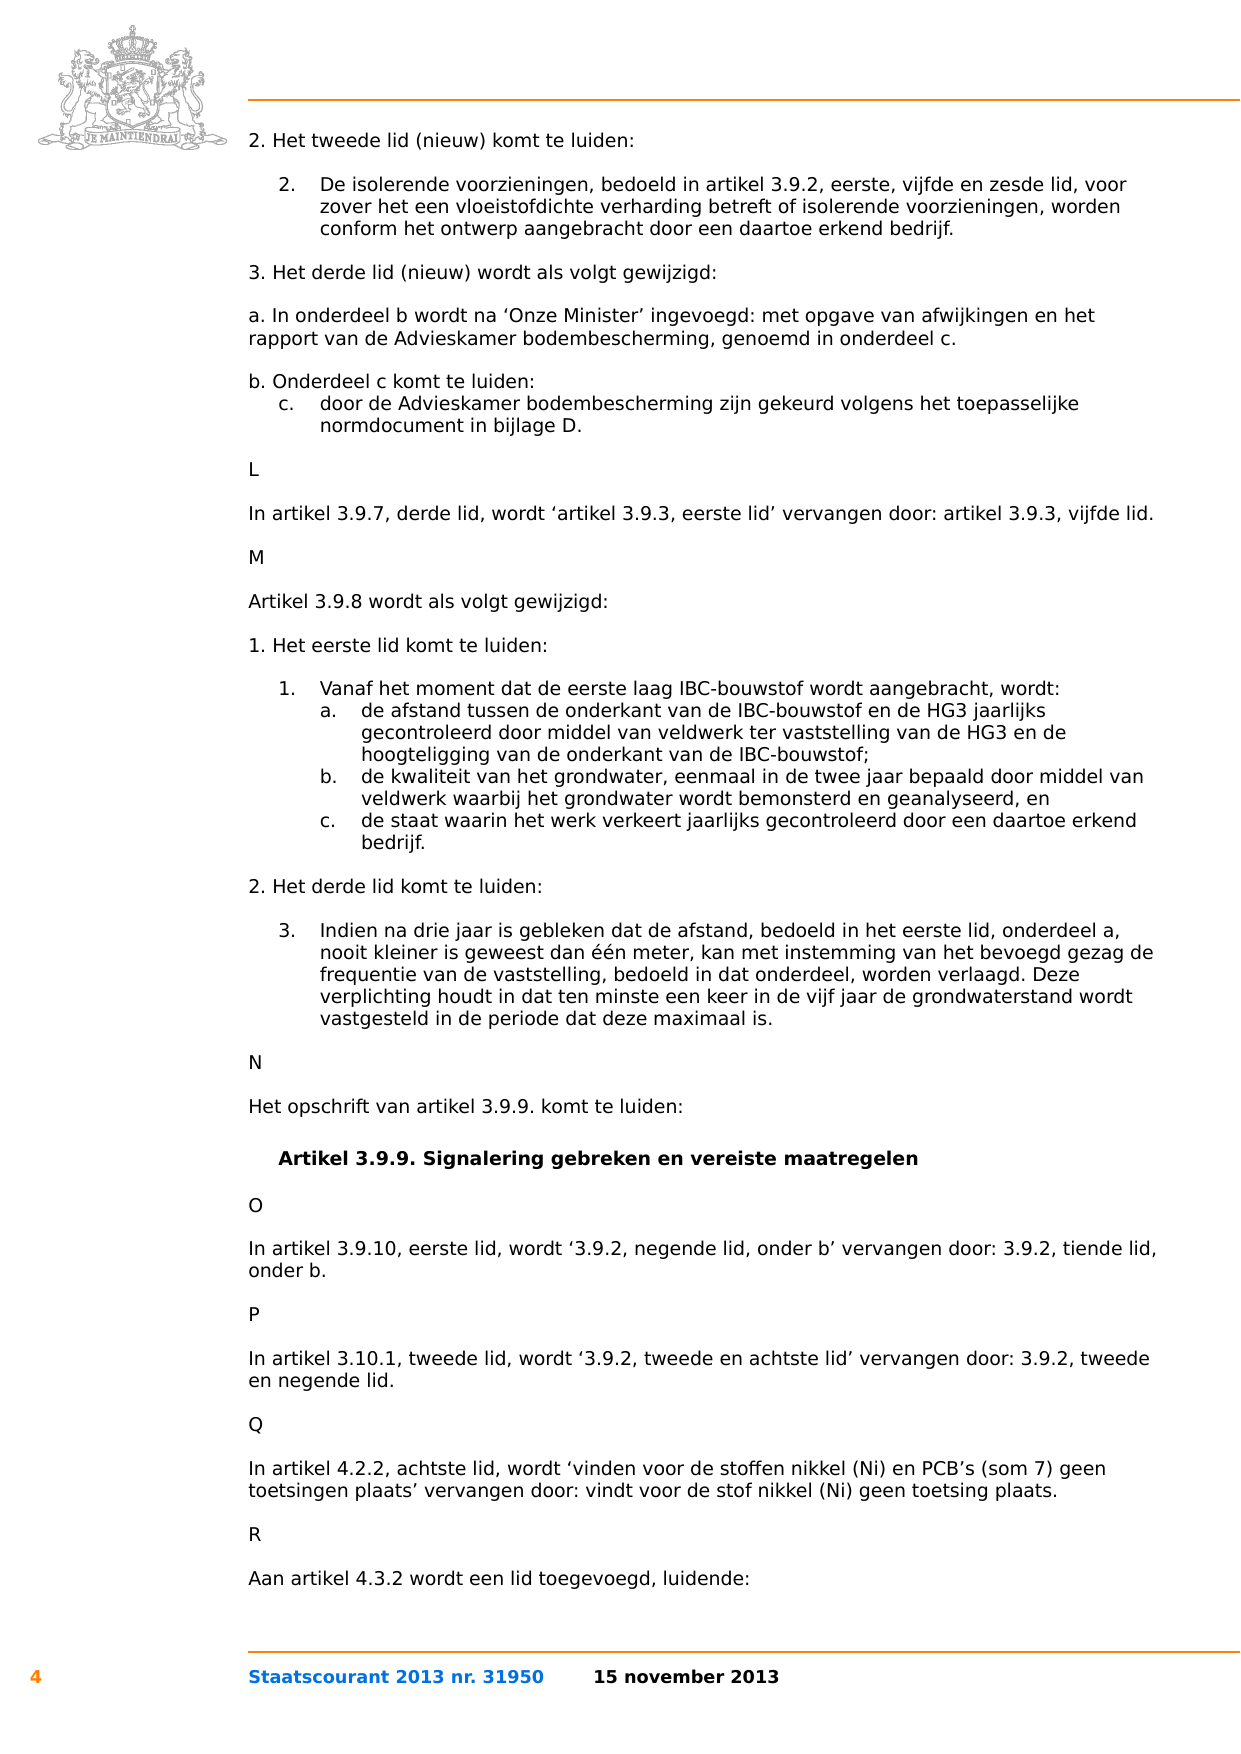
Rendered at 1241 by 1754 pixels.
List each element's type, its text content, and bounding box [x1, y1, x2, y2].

text In artikel 4.2.2, achtste lid, wordt ‘vinden voor de stoffen nikkel (Ni) en PCB’s (som 7) geen toetsingen plaats’ vervangen door: vindt voor de stof nikkel (Ni) geen toetsing plaats. [248, 1458, 1163, 1502]
text M [248, 547, 1163, 569]
text P [248, 1304, 1163, 1326]
text 3. Indien na drie jaar is gebleken dat de afstand, bedoeld in het eerste lid, onderdeel a, nooit kleiner is geweest dan één meter, kan met instemming van het bevoegd gezag de frequentie van de vaststelling, bedoeld in dat onderdeel, worden verlaagd. Deze verplichting houdt in dat ten minste een keer in de vijf jaar de grondwaterstand wordt vastgesteld in de periode dat deze maximaal is. [278, 920, 1163, 1030]
text In artikel 3.9.10, eerste lid, wordt ‘3.9.2, negende lid, onder b’ vervangen door: 3.9.2, tiende lid, onder b. [248, 1238, 1163, 1282]
text 1. Vanaf het moment dat de eerste laag IBC-bouwstof wordt aangebracht, wordt: [278, 678, 1163, 700]
text In artikel 3.10.1, tweede lid, wordt ‘3.9.2, tweede en achtste lid’ vervangen door: 3.9.2, tweede en negende lid. [248, 1348, 1163, 1392]
text R [248, 1523, 1163, 1546]
text O [248, 1194, 1163, 1216]
text c. de staat waarin het werk verkeert jaarlijks gecontroleerd door een daartoe erkend bedrijf. [319, 810, 1163, 854]
text a. de afstand tussen de onderkant van de IBC-bouwstof en de HG3 jaarlijks gecontroleerd door middel van veldwerk ter vaststelling van de HG3 en de hoogteligging van de onderkant van de IBC-bouwstof; [319, 700, 1163, 766]
text Het opschrift van artikel 3.9.9. komt te luiden: [248, 1096, 1163, 1117]
text a. In onderdeel b wordt na ‘Onze Minister’ ingevoegd: met opgave van afwijkingen en het rapport van de Advieskamer bodembescherming, genoemd in onderdeel c. [248, 305, 1163, 349]
text 3. Het derde lid (nieuw) wordt als volgt gewijzigd: [248, 262, 1163, 283]
text Q [248, 1414, 1163, 1436]
text 2. Het derde lid komt te luiden: [248, 876, 1163, 898]
text b. Onderdeel c komt te luiden: [248, 371, 1163, 393]
text Aan artikel 4.3.2 wordt een lid toegevoegd, luidende: [248, 1567, 1163, 1589]
text N [248, 1052, 1163, 1074]
text 1. Het eerste lid komt te luiden: [248, 634, 1163, 656]
text Artikel 3.9.8 wordt als volgt gewijzigd: [248, 591, 1163, 613]
text 2. Het tweede lid (nieuw) komt te luiden: [248, 130, 1163, 152]
text L [248, 459, 1163, 481]
picture [38, 25, 227, 150]
text 2. De isolerende voorzieningen, bedoeld in artikel 3.9.2, eerste, vijfde en zesde lid, voor zover het een vloeistofdichte verharding betreft of isolerende voorzieningen, worden conform het ontwerp aangebracht door een daartoe erkend bedrijf. [278, 174, 1163, 240]
subtitle Artikel 3.9.9. Signalering gebreken en vereiste maatregelen [278, 1147, 1163, 1169]
text In artikel 3.9.7, derde lid, wordt ‘artikel 3.9.3, eerste lid’ vervangen door: artikel 3.9.3, vijfde lid. [248, 503, 1163, 525]
text b. de kwaliteit van het grondwater, eenmaal in de twee jaar bepaald door middel van veldwerk waarbij het grondwater wordt bemonsterd en geanalyseerd, en [319, 766, 1163, 810]
text c. door de Advieskamer bodembescherming zijn gekeurd volgens het toepasselijke normdocument in bijlage D. [278, 393, 1163, 437]
